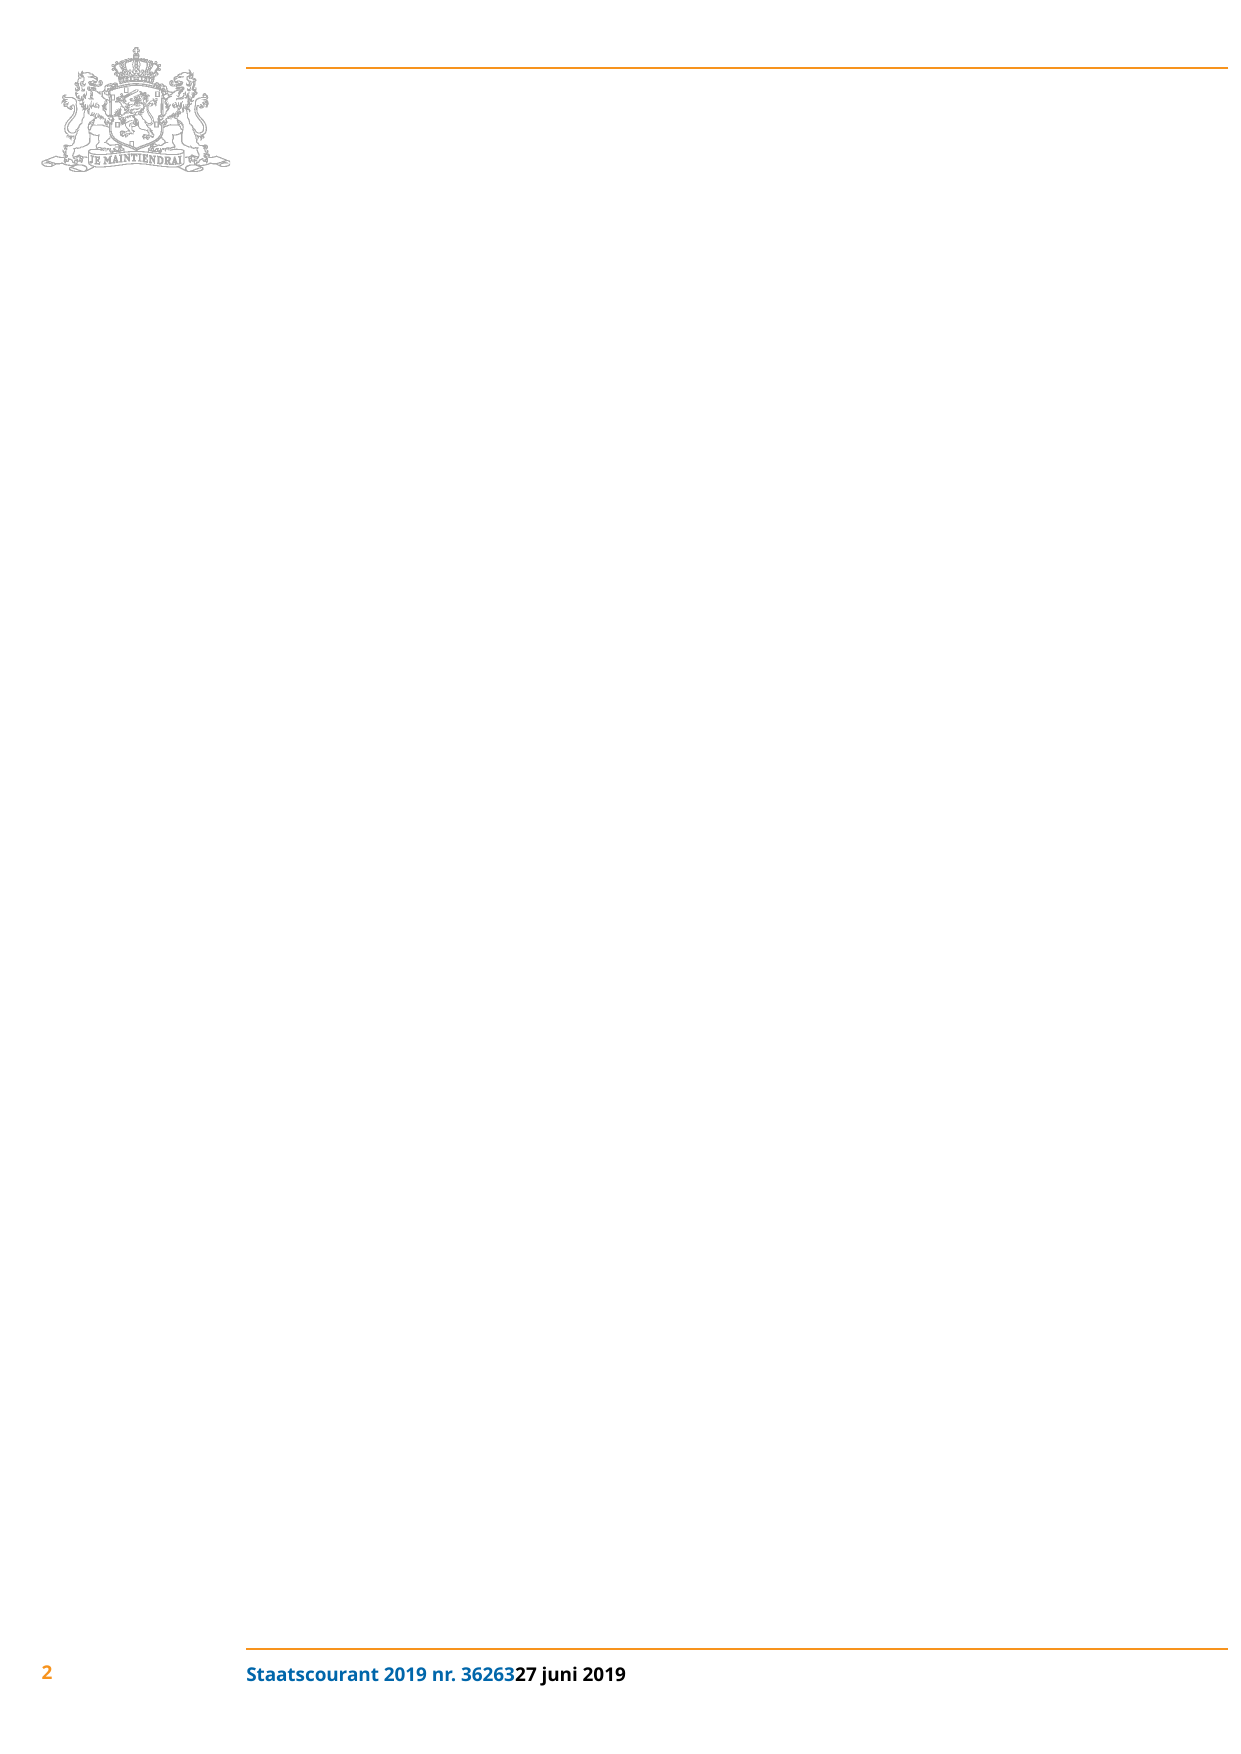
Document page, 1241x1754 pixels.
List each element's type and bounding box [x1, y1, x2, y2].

picture [41, 47, 231, 172]
